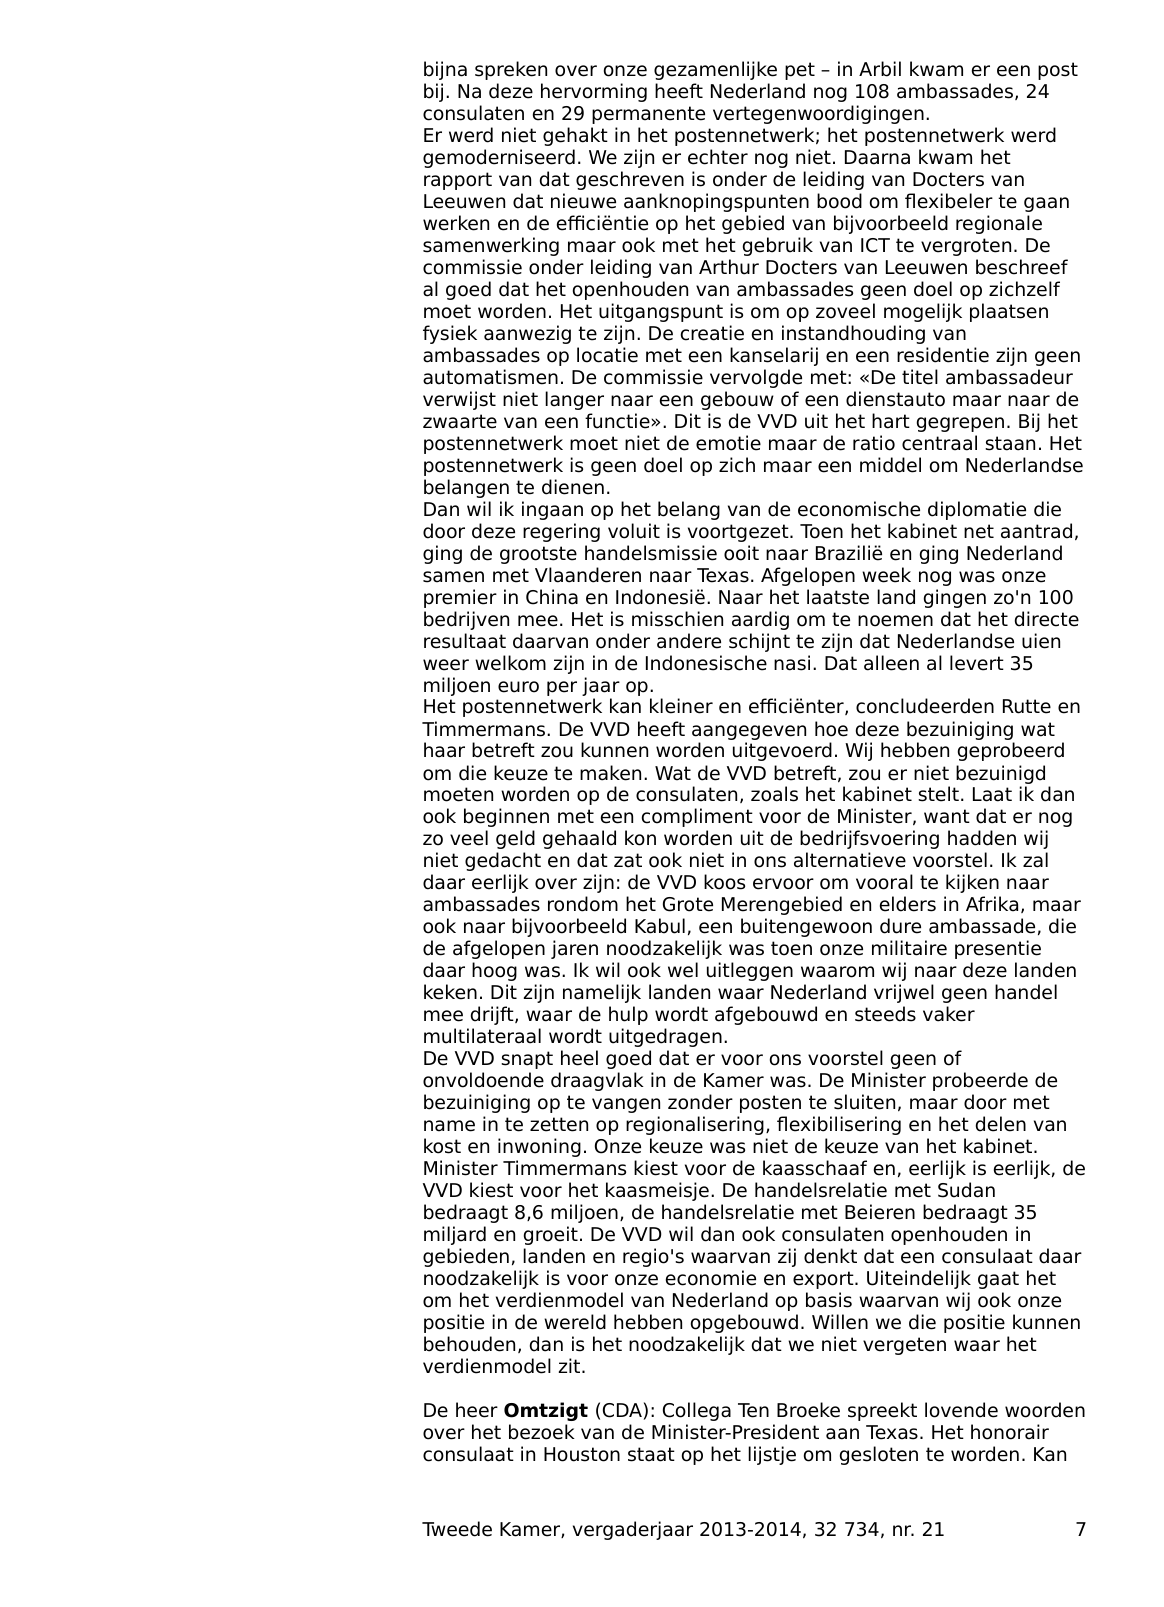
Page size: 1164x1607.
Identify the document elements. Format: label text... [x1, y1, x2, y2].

text bijna spreken over onze gezamenlijke pet – in Arbil kwam er een post bij. Na deze hervorming heeft Nederland nog 108 ambassades, 24 consulaten en 29 permanente vertegenwoordigingen. [422, 59, 1087, 125]
text Het postennetwerk kan kleiner en efficiënter, concludeerden Rutte en Timmermans. De VVD heeft aangegeven hoe deze bezuiniging wat haar betreft zou kunnen worden uitgevoerd. Wij hebben geprobeerd om die keuze te maken. Wat de VVD betreft, zou er niet bezuinigd moeten worden op de consulaten, zoals het kabinet stelt. Laat ik dan ook beginnen met een compliment voor de Minister, want dat er nog zo veel geld gehaald kon worden uit de bedrijfsvoering hadden wij niet gedacht en dat zat ook niet in ons alternatieve voorstel. Ik zal daar eerlijk over zijn: de VVD koos ervoor om vooral te kijken naar ambassades rondom het Grote Merengebied en elders in Afrika, maar ook naar bijvoorbeeld Kabul, een buitengewoon dure ambassade, die de afgelopen jaren noodzakelijk was toen onze militaire presentie daar hoog was. Ik wil ook wel uitleggen waarom wij naar deze landen keken. Dit zijn namelijk landen waar Nederland vrijwel geen handel mee drijft, waar de hulp wordt afgebouwd en steeds vaker multilateraal wordt uitgedragen. [422, 696, 1087, 1048]
text Er werd niet gehakt in het postennetwerk; het postennetwerk werd gemoderniseerd. We zijn er echter nog niet. Daarna kwam het rapport van dat geschreven is onder de leiding van Docters van Leeuwen dat nieuwe aanknopingspunten bood om flexibeler te gaan werken en de efficiëntie op het gebied van bijvoorbeeld regionale samenwerking maar ook met het gebruik van ICT te vergroten. De commissie onder leiding van Arthur Docters van Leeuwen beschreef al goed dat het openhouden van ambassades geen doel op zichzelf moet worden. Het uitgangspunt is om op zoveel mogelijk plaatsen fysiek aanwezig te zijn. De creatie en instandhouding van ambassades op locatie met een kanselarij en een residentie zijn geen automatismen. De commissie vervolgde met: «De titel ambassadeur verwijst niet langer naar een gebouw of een dienstauto maar naar de zwaarte van een functie». Dit is de VVD uit het hart gegrepen. Bij het postennetwerk moet niet de emotie maar de ratio centraal staan. Het postennetwerk is geen doel op zich maar een middel om Nederlandse belangen te dienen. [422, 125, 1087, 499]
text Dan wil ik ingaan op het belang van de economische diplomatie die door deze regering voluit is voortgezet. Toen het kabinet net aantrad, ging de grootste handelsmissie ooit naar Brazilië en ging Nederland samen met Vlaanderen naar Texas. Afgelopen week nog was onze premier in China en Indonesië. Naar het laatste land gingen zo'n 100 bedrijven mee. Het is misschien aardig om te noemen dat het directe resultaat daarvan onder andere schijnt te zijn dat Nederlandse uien weer welkom zijn in de Indonesische nasi. Dat alleen al levert 35 miljoen euro per jaar op. [422, 499, 1087, 696]
text De heer Omtzigt (CDA): Collega Ten Broeke spreekt lovende woorden over het bezoek van de Minister-President aan Texas. Het honorair consulaat in Houston staat op het lijstje om gesloten te worden. Kan [422, 1400, 1087, 1466]
text De VVD snapt heel goed dat er voor ons voorstel geen of onvoldoende draagvlak in de Kamer was. De Minister probeerde de bezuiniging op te vangen zonder posten te sluiten, maar door met name in te zetten op regionalisering, flexibilisering en het delen van kost en inwoning. Onze keuze was niet de keuze van het kabinet. Minister Timmermans kiest voor de kaasschaaf en, eerlijk is eerlijk, de VVD kiest voor het kaasmeisje. De handelsrelatie met Sudan bedraagt 8,6 miljoen, de handelsrelatie met Beieren bedraagt 35 miljard en groeit. De VVD wil dan ook consulaten openhouden in gebieden, landen en regio's waarvan zij denkt dat een consulaat daar noodzakelijk is voor onze economie en export. Uiteindelijk gaat het om het verdienmodel van Nederland op basis waarvan wij ook onze positie in de wereld hebben opgebouwd. Willen we die positie kunnen behouden, dan is het noodzakelijk dat we niet vergeten waar het verdienmodel zit. [422, 1048, 1087, 1378]
